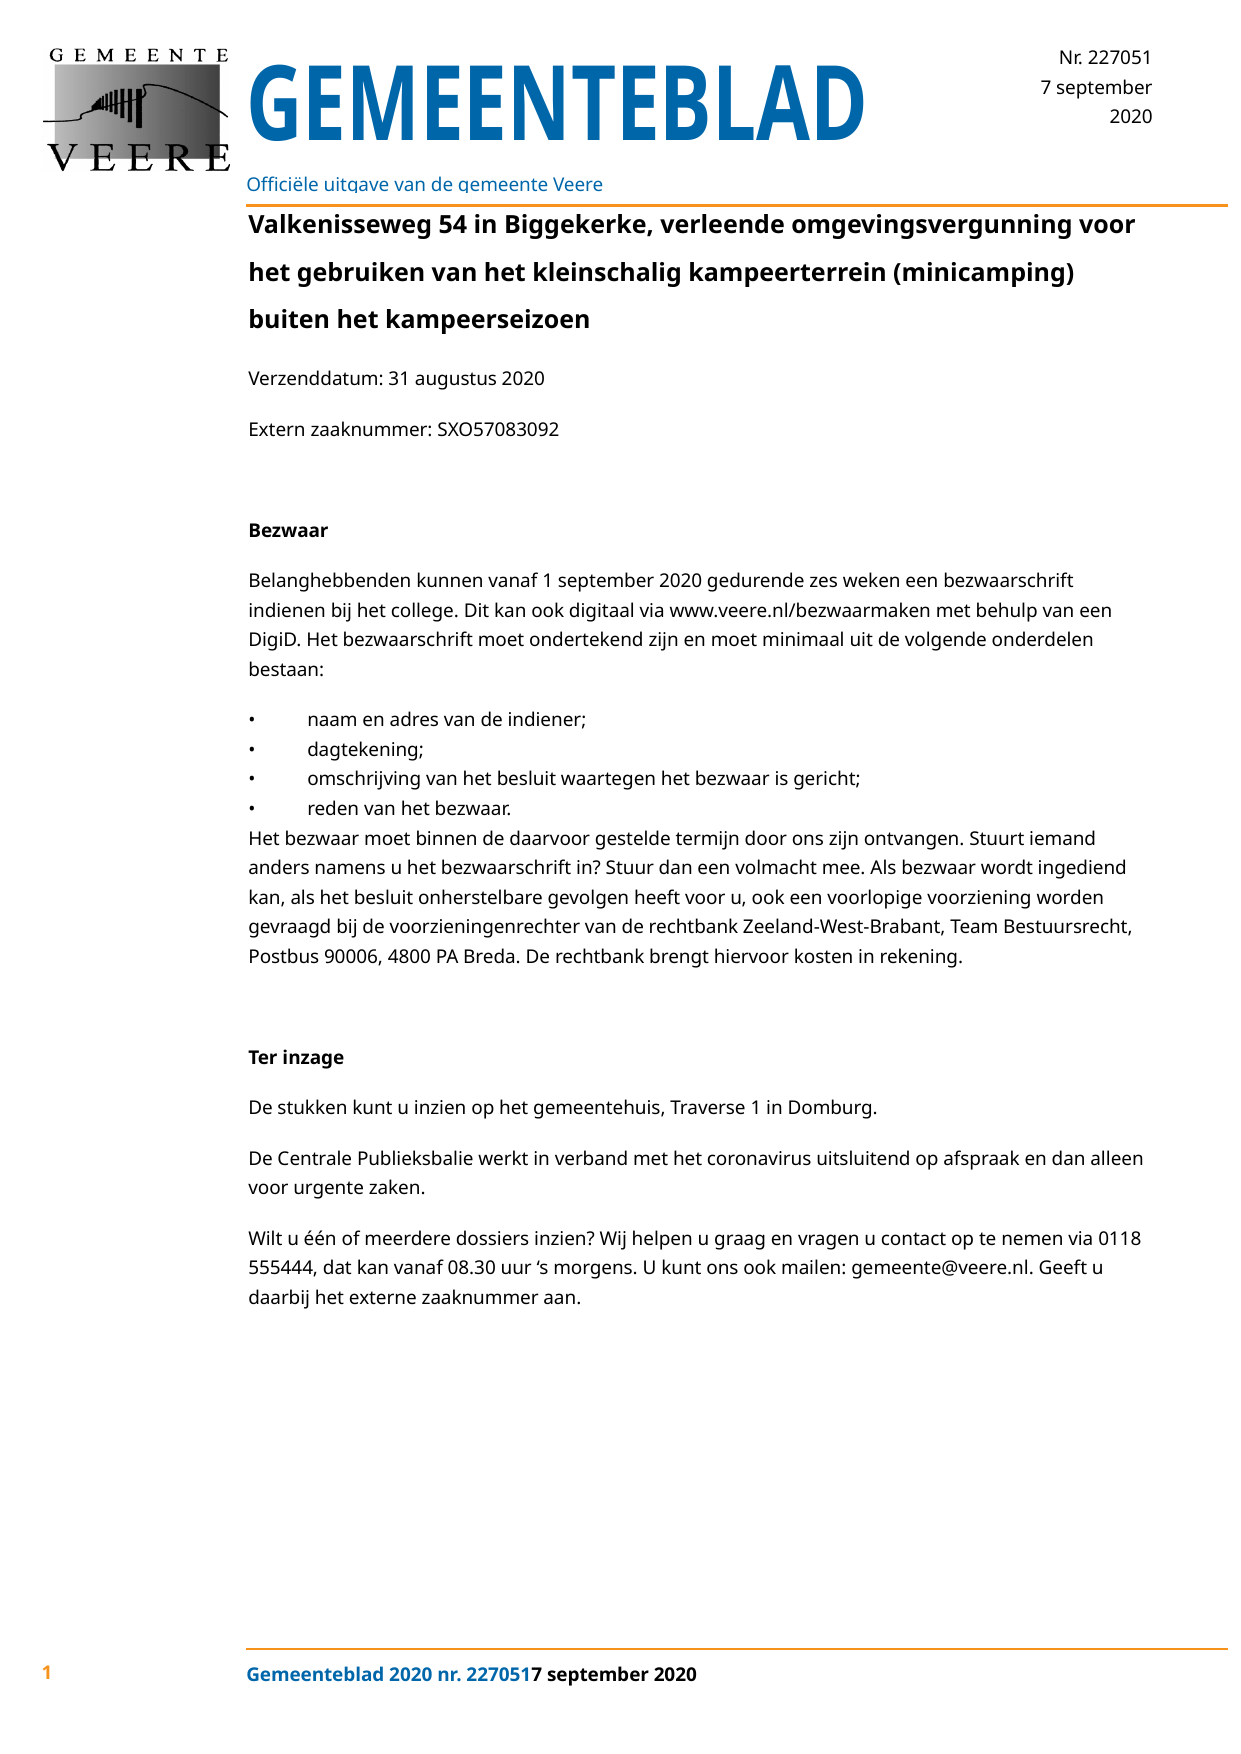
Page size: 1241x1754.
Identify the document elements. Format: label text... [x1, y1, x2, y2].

picture [41, 47, 231, 172]
text De stukken kunt u inzien op het gemeentehuis, Traverse 1 in Domburg. [248, 1094, 1152, 1120]
text Valkenisseweg 54 in Biggekerke, verleende omgevingsvergunning voor het gebruiken van het kleinschalig kampeerterrein (minicamping) buiten het kampeerseizoen [248, 207, 1152, 336]
list omschrijving van het besluit waartegen het bezwaar is gericht; [248, 766, 1152, 791]
text Verzenddatum: 31 augustus 2020 [248, 366, 1152, 391]
list reden van het bezwaar. [248, 795, 1152, 821]
text Ter inzage [248, 1044, 1152, 1069]
list naam en adres van de indiener; [248, 706, 1152, 732]
text De Centrale Publieksbalie werkt in verband met het coronavirus uitsluitend op afspraak en dan alleen voor urgente zaken. [248, 1145, 1152, 1200]
text Extern zaaknummer: SXO57083092 [248, 416, 1152, 442]
list dagtekening; [248, 736, 1152, 762]
text Het bezwaar moet binnen de daarvoor gestelde termijn door ons zijn ontvangen. Stuurt iemand anders namens u het bezwaarschrift in? Stuur dan een volmacht mee. Als bezwaar wordt ingediend kan, als het besluit onherstelbare gevolgen heeft voor u, ook een voorlopige voorziening worden gevraagd bij de voorzieningenrechter van de rechtbank Zeeland-West-Brabant, Team Bestuursrecht, Postbus 90006, 4800 PA Breda. De rechtbank brengt hiervoor kosten in rekening. [248, 825, 1152, 969]
text Wilt u één of meerdere dossiers inzien? Wij helpen u graag en vragen u contact op te nemen via 0118 555444, dat kan vanaf 08.30 uur ‘s morgens. U kunt ons ook mailen: gemeente@veere.nl. Geeft u daarbij het externe zaaknummer aan. [248, 1225, 1152, 1309]
text Bezwaar [248, 517, 1152, 542]
text Belanghebbenden kunnen vanaf 1 september 2020 gedurende zes weken een bezwaarschrift indienen bij het college. Dit kan ook digitaal via www.veere.nl/bezwaarmaken met behulp van een DigiD. Het bezwaarschrift moet ondertekend zijn en moet minimaal uit de volgende onderdelen bestaan: [248, 567, 1152, 682]
